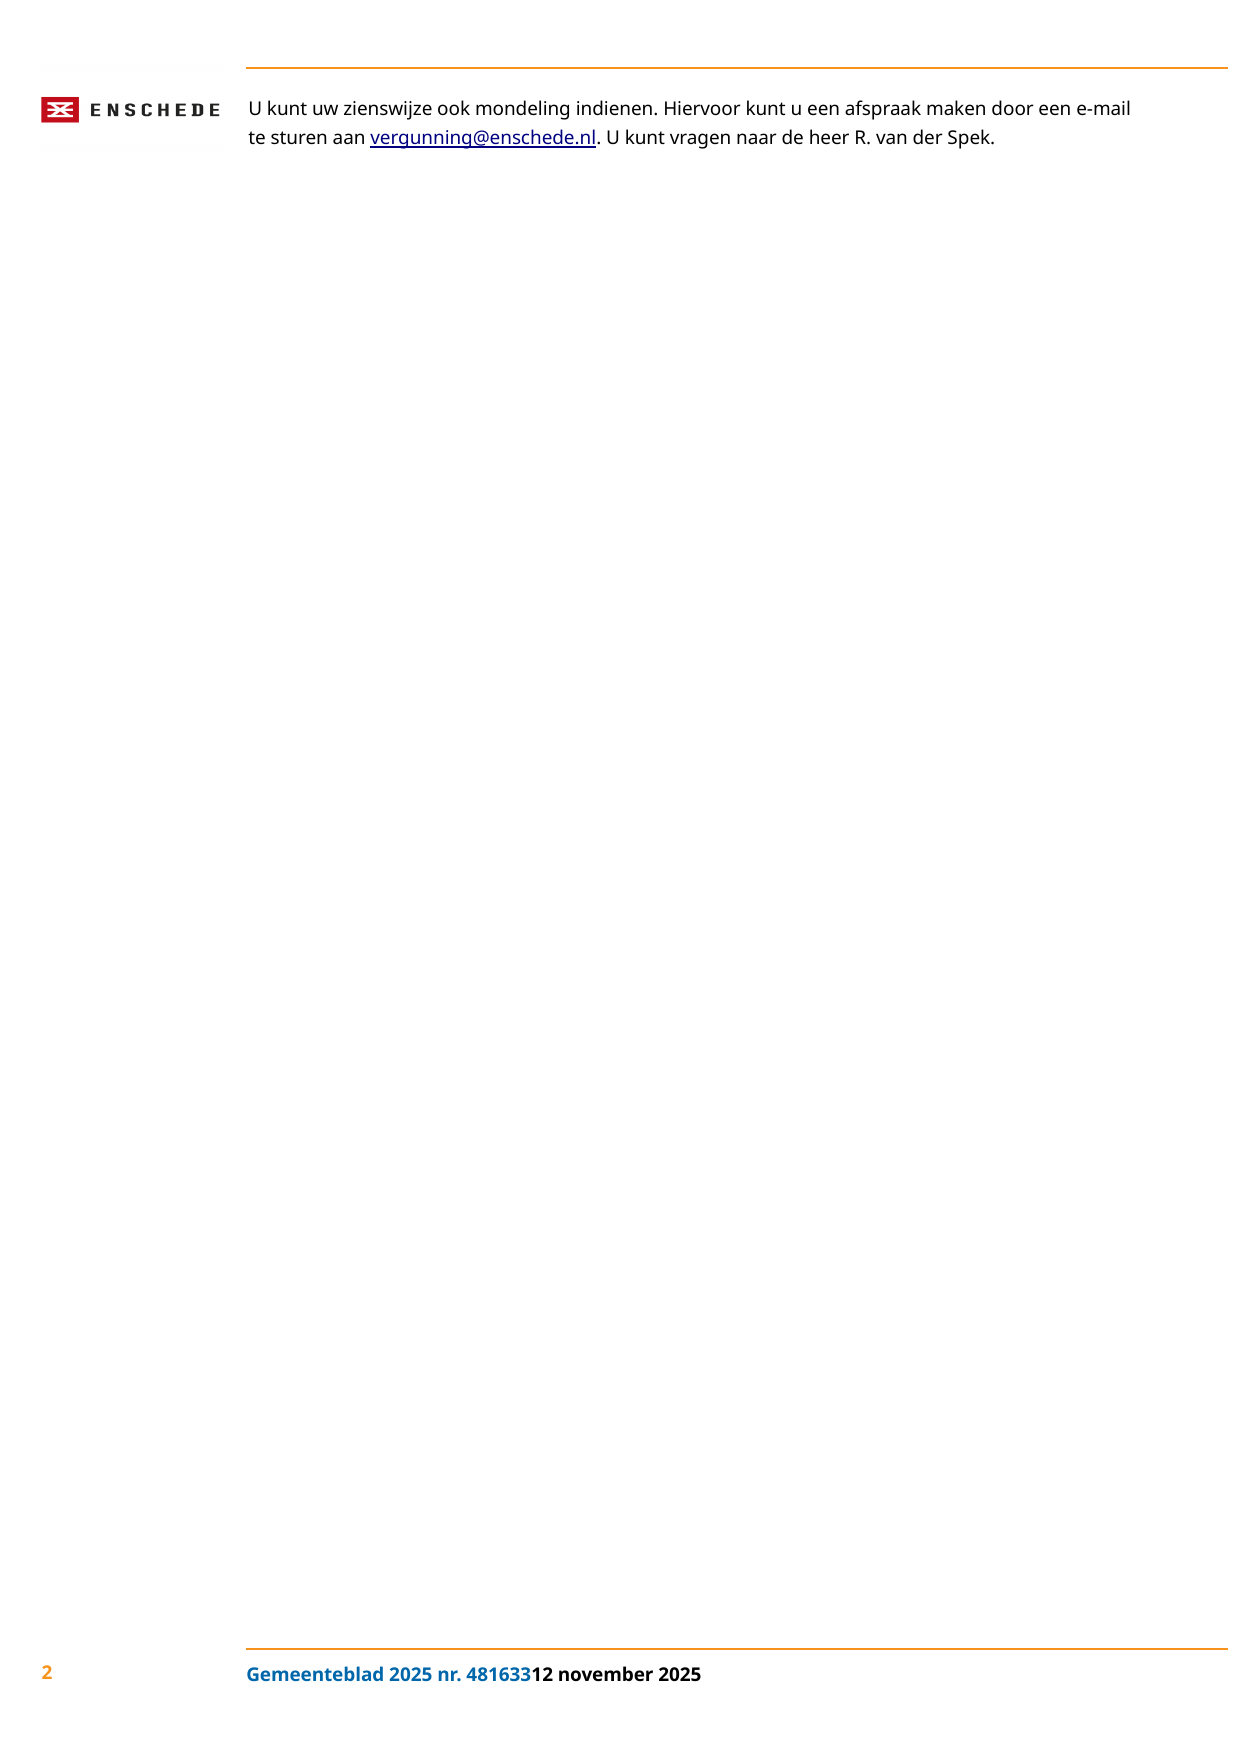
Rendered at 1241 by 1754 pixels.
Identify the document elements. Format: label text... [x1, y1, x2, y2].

picture [41, 47, 231, 172]
text U kunt uw zienswijze ook mondeling indienen. Hiervoor kunt u een afspraak maken door een e-mail te sturen aan vergunning@enschede.nl. U kunt vragen naar de heer R. van der Spek. [248, 95, 1152, 150]
